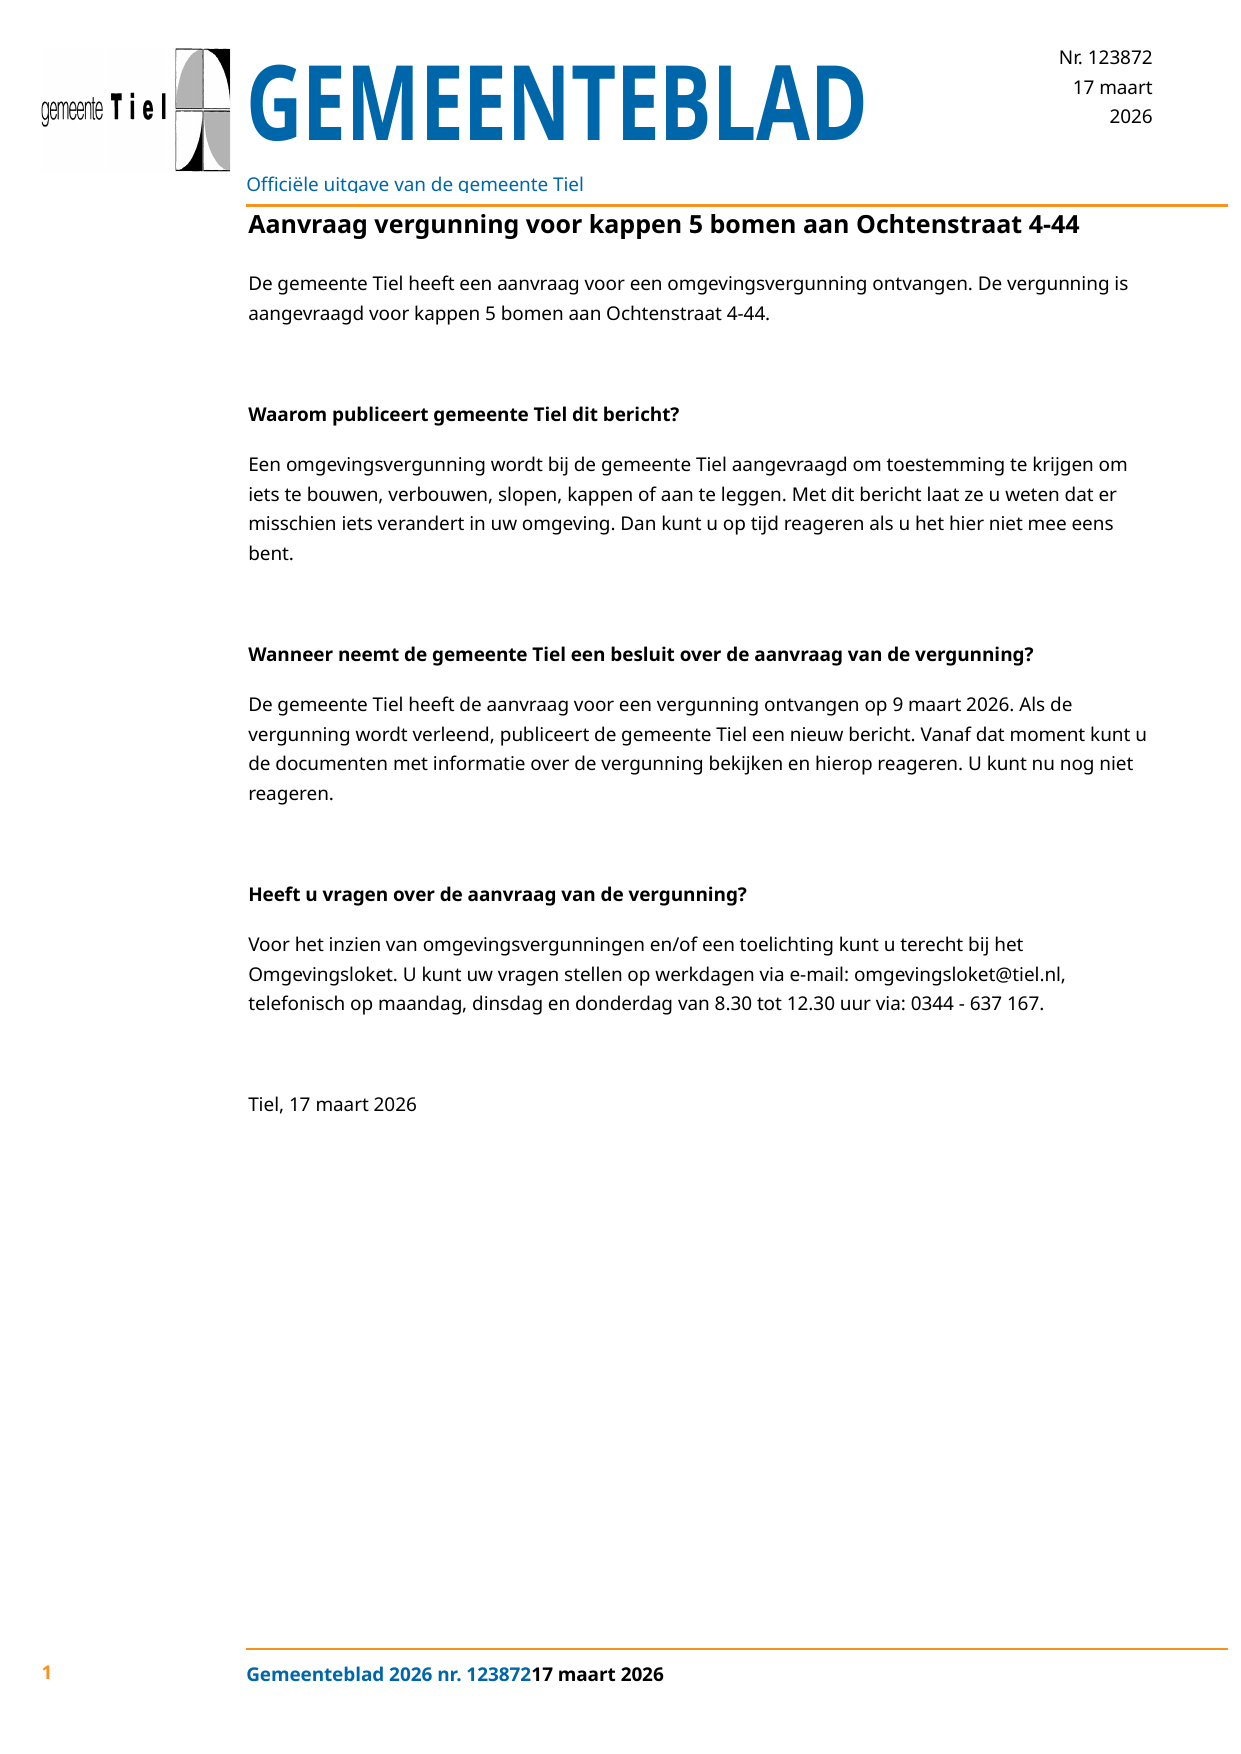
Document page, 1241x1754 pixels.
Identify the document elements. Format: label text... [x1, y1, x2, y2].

text Tiel, 17 maart 2026 [248, 1091, 1152, 1117]
text De gemeente Tiel heeft de aanvraag voor een vergunning ontvangen op 9 maart 2026. Als de vergunning wordt verleend, publiceert de gemeente Tiel een nieuw bericht. Vanaf dat moment kunt u de documenten met informatie over de vergunning bekijken en hierop reageren. U kunt nu nog niet reageren. [248, 691, 1152, 806]
text Aanvraag vergunning voor kappen 5 bomen aan Ochtenstraat 4-44 [248, 207, 1152, 241]
text Heeft u vragen over de aanvraag van de vergunning? [248, 881, 1152, 906]
text De gemeente Tiel heeft een aanvraag voor een omgevingsvergunning ontvangen. De vergunning is aangevraagd voor kappen 5 bomen aan Ochtenstraat 4-44. [248, 270, 1152, 326]
picture [41, 47, 231, 172]
text Een omgevingsvergunning wordt bij de gemeente Tiel aangevraagd om toestemming te krijgen om iets te bouwen, verbouwen, slopen, kappen of aan te leggen. Met dit bericht laat ze u weten dat er misschien iets verandert in uw omgeving. Dan kunt u op tijd reageren als u het hier niet mee eens bent. [248, 451, 1152, 566]
text Waarom publiceert gemeente Tiel dit bericht? [248, 401, 1152, 426]
text Wanneer neemt de gemeente Tiel een besluit over de aanvraag van de vergunning? [248, 641, 1152, 666]
text Voor het inzien van omgevingsvergunningen en/of een toelichting kunt u terecht bij het Omgevingsloket. U kunt uw vragen stellen op werkdagen via e-mail: omgevingsloket@tiel.nl, telefonisch op maandag, dinsdag en donderdag van 8.30 tot 12.30 uur via: 0344 - 637 167. [248, 931, 1152, 1016]
